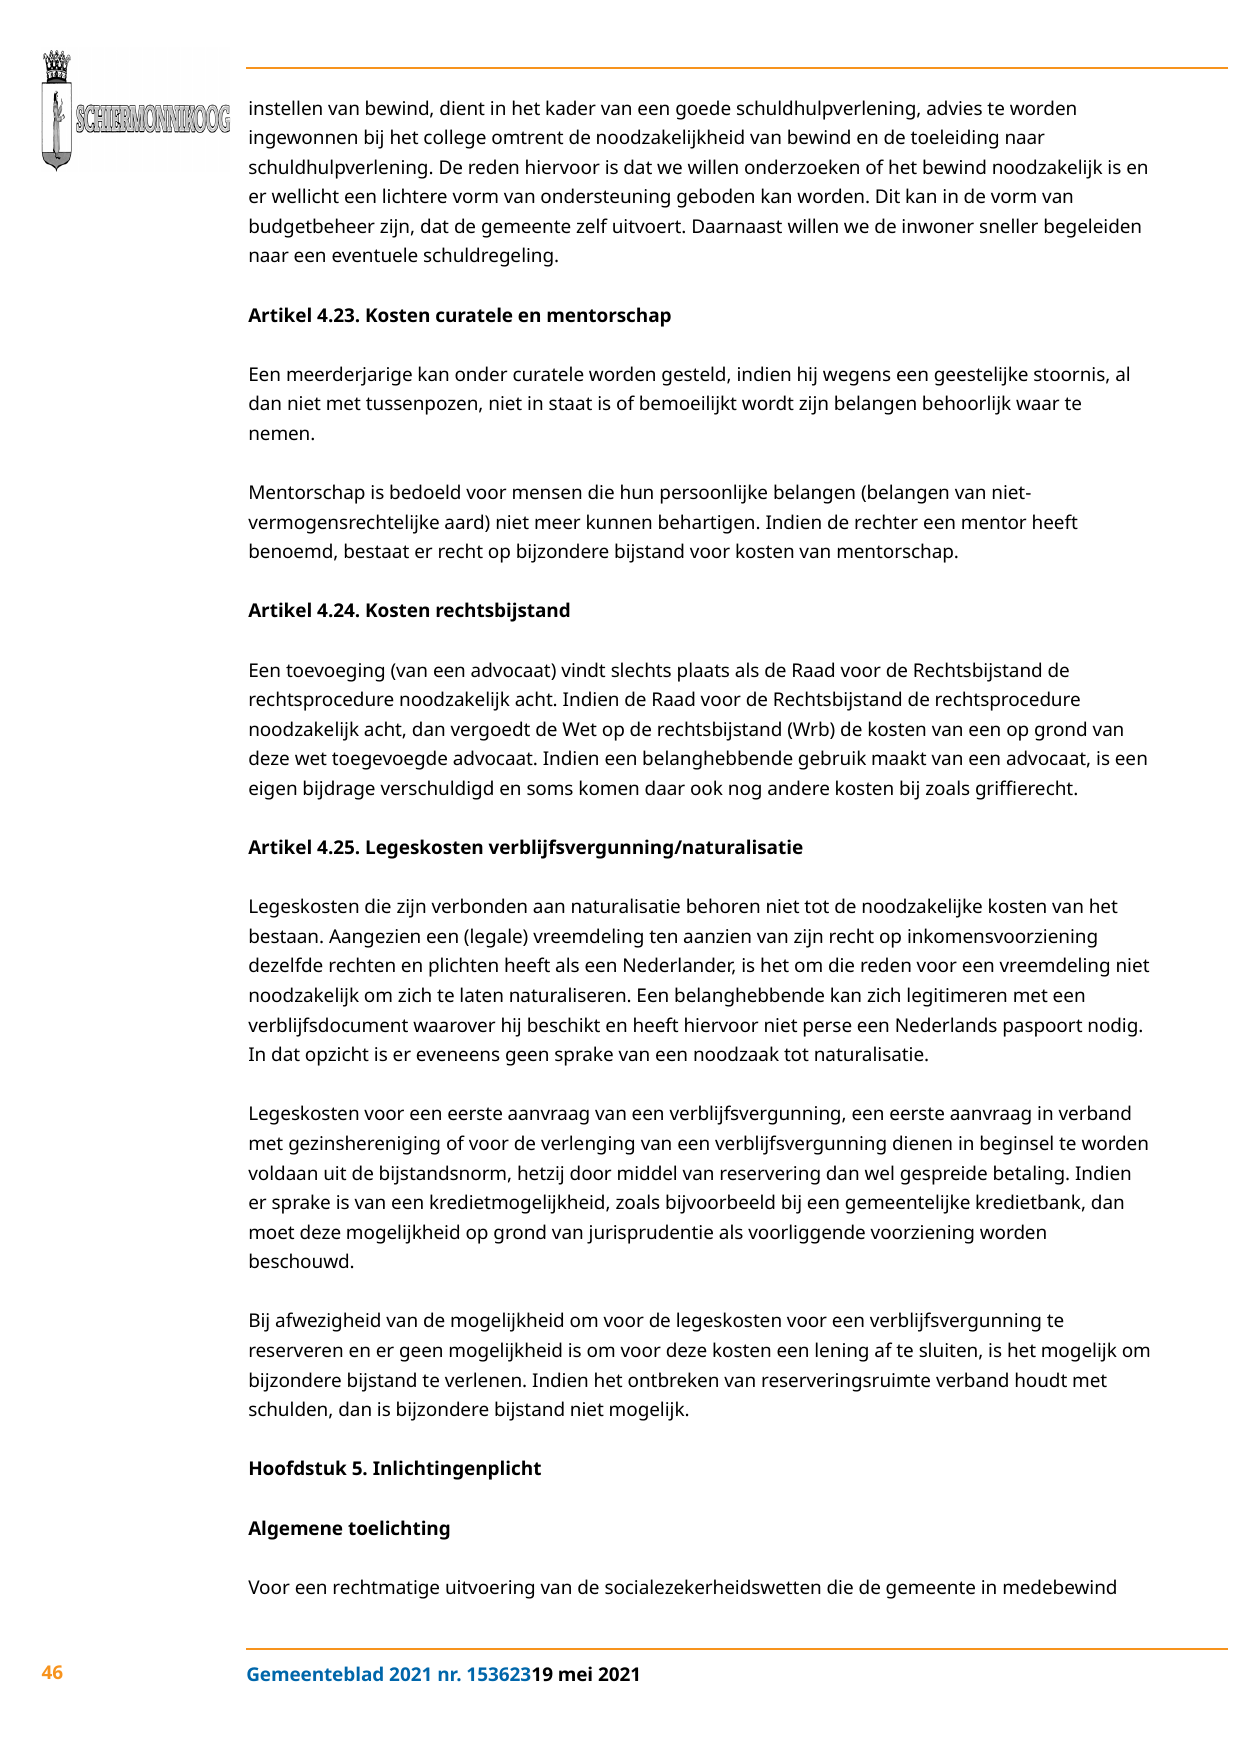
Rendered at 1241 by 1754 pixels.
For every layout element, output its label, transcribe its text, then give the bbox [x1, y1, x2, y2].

text Artikel 4.25. Legeskosten verblijfsvergunning/naturalisatie [248, 834, 1152, 860]
text Artikel 4.24. Kosten rechtsbijstand [248, 598, 1152, 623]
text Mentorschap is bedoeld voor mensen die hun persoonlijke belangen (belangen van niet-vermogensrechtelijke aard) niet meer kunnen behartigen. Indien de rechter een mentor heeft benoemd, bestaat er recht op bijzondere bijstand voor kosten van mentorschap. [248, 479, 1152, 564]
text Een toevoeging (van een advocaat) vindt slechts plaats als de Raad voor de Rechtsbijstand de rechtsprocedure noodzakelijk acht. Indien de Raad voor de Rechtsbijstand de rechtsprocedure noodzakelijk acht, dan vergoedt de Wet op de rechtsbijstand (Wrb) de kosten van een op grond van deze wet toegevoegde advocaat. Indien een belanghebbende gebruik maakt van een advocaat, is een eigen bijdrage verschuldigd en soms komen daar ook nog andere kosten bij zoals griffierecht. [248, 657, 1152, 801]
text Een meerderjarige kan onder curatele worden gesteld, indien hij wegens een geestelijke stoornis, al dan niet met tussenpozen, niet in staat is of bemoeilijkt wordt zijn belangen behoorlijk waar te nemen. [248, 361, 1152, 446]
text Hoofdstuk 5. Inlichtingenplicht [248, 1456, 1152, 1481]
text Algemene toelichting [248, 1515, 1152, 1541]
text Artikel 4.23. Kosten curatele en mentorschap [248, 302, 1152, 328]
text Legeskosten voor een eerste aanvraag van een verblijfsvergunning, een eerste aanvraag in verband met gezinshereniging of voor de verlenging van een verblijfsvergunning dienen in beginsel te worden voldaan uit de bijstandsnorm, hetzij door middel van reservering dan wel gespreide betaling. Indien er sprake is van een kredietmogelijkheid, zoals bijvoorbeeld bij een gemeentelijke kredietbank, dan moet deze mogelijkheid op grond van jurisprudentie als voorliggende voorziening worden beschouwd. [248, 1101, 1152, 1274]
text Legeskosten die zijn verbonden aan naturalisatie behoren niet tot de noodzakelijke kosten van het bestaan. Aangezien een (legale) vreemdeling ten aanzien van zijn recht op inkomensvoorziening dezelfde rechten en plichten heeft als een Nederlander, is het om die reden voor een vreemdeling niet noodzakelijk om zich te laten naturaliseren. Een belanghebbende kan zich legitimeren met een verblijfsdocument waarover hij beschikt en heeft hiervoor niet perse een Nederlands paspoort nodig. In dat opzicht is er eveneens geen sprake van een noodzaak tot naturalisatie. [248, 893, 1152, 1067]
picture [41, 47, 231, 172]
text Voor een rechtmatige uitvoering van de socialezekerheidswetten die de gemeente in medebewind [248, 1574, 1152, 1600]
text instellen van bewind, dient in het kader van een goede schuldhulpverlening, advies te worden ingewonnen bij het college omtrent de noodzakelijkheid van bewind en de toeleiding naar schuldhulpverlening. De reden hiervoor is dat we willen onderzoeken of het bewind noodzakelijk is en er wellicht een lichtere vorm van ondersteuning geboden kan worden. Dit kan in de vorm van budgetbeheer zijn, dat de gemeente zelf uitvoert. Daarnaast willen we de inwoner sneller begeleiden naar een eventuele schuldregeling. [248, 95, 1152, 268]
text Bij afwezigheid van de mogelijkheid om voor de legeskosten voor een verblijfsvergunning te reserveren en er geen mogelijkheid is om voor deze kosten een lening af te sluiten, is het mogelijk om bijzondere bijstand te verlenen. Indien het ontbreken van reserveringsruimte verband houdt met schulden, dan is bijzondere bijstand niet mogelijk. [248, 1308, 1152, 1422]
